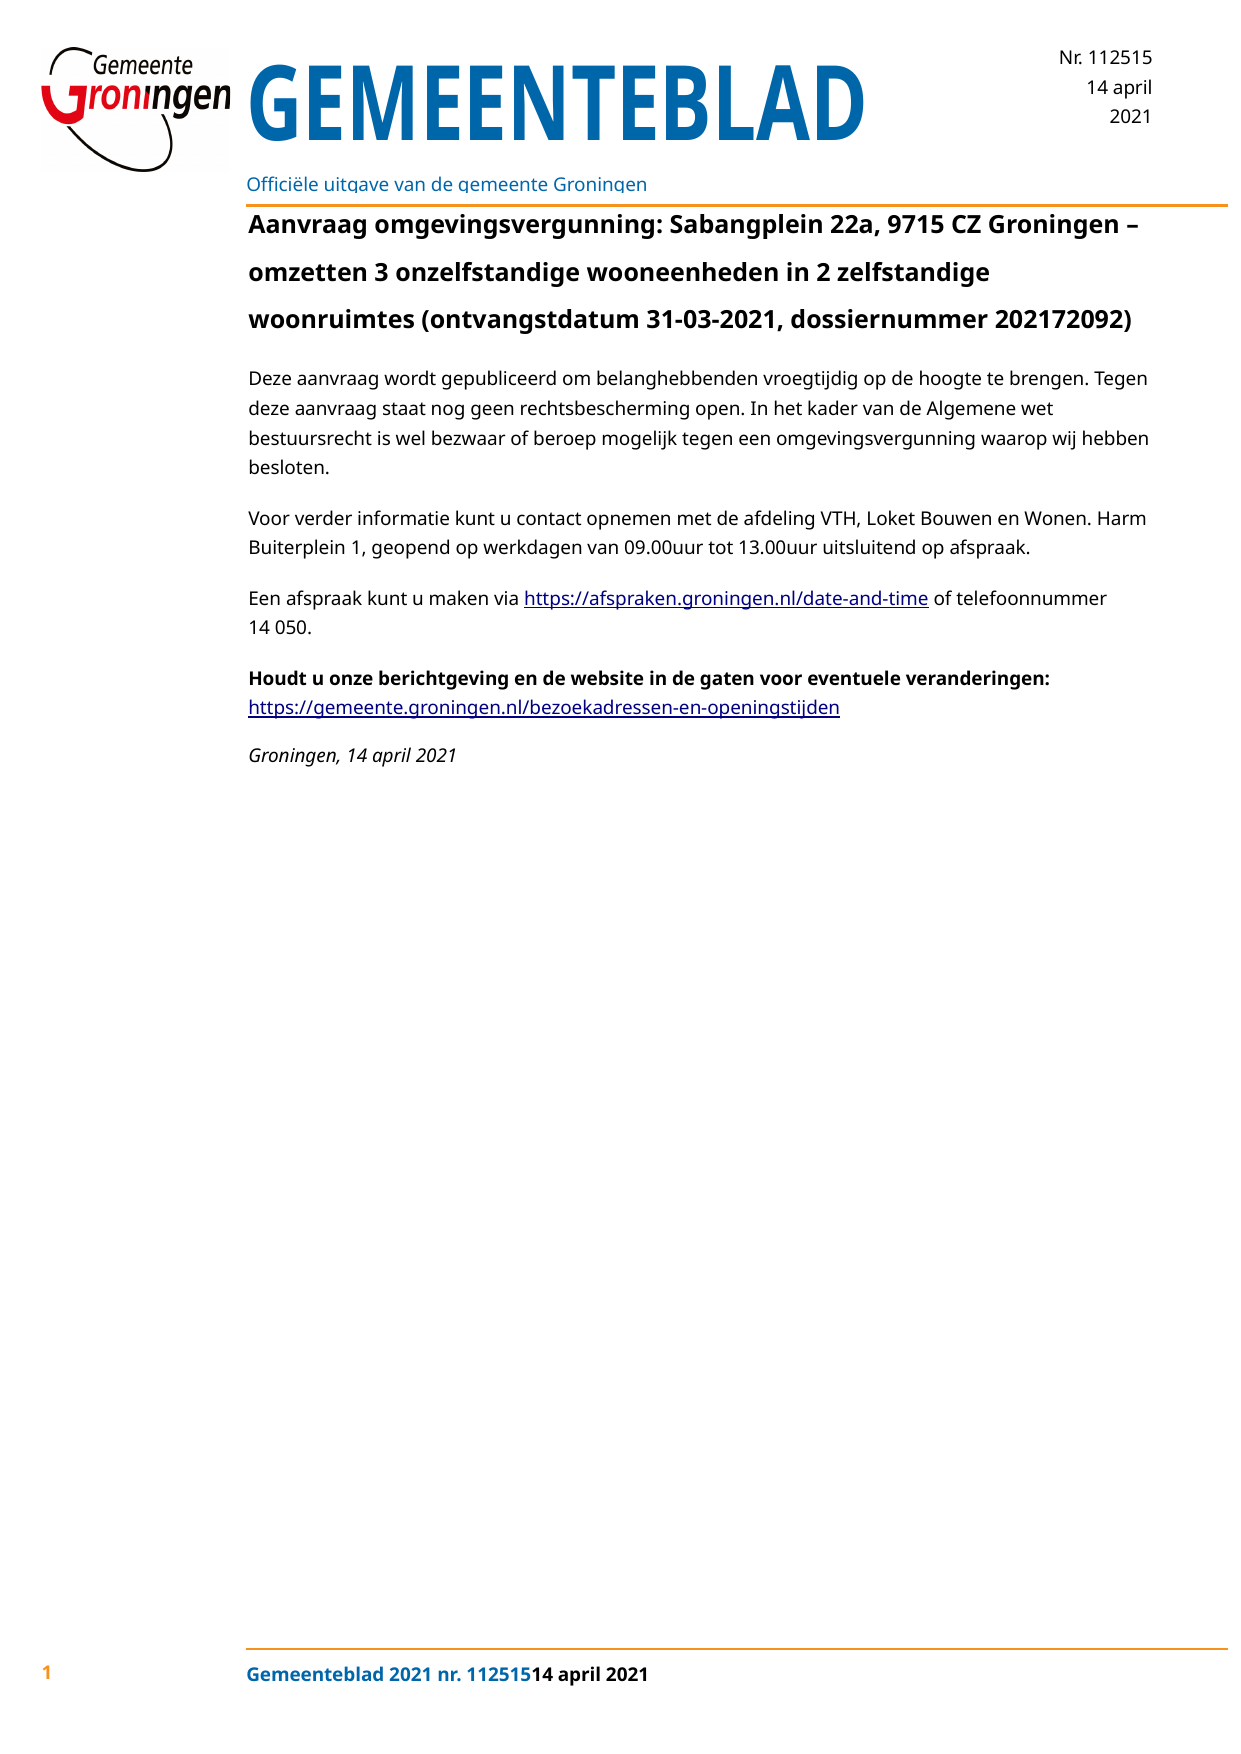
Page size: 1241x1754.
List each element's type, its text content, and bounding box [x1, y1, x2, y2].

text Houdt u onze berichtgeving en de website in de gaten voor eventuele veranderingen: https://gemeente.groningen.nl/bezoekadressen-en-openingstijden [248, 665, 1152, 720]
text Een afspraak kunt u maken via https://afspraken.groningen.nl/date-and-time of telefoonnummer 14 050. [248, 585, 1152, 640]
text Aanvraag omgevingsvergunning: Sabangplein 22a, 9715 CZ Groningen – omzetten 3 onzelfstandige wooneenheden in 2 zelfstandige woonruimtes (ontvangstdatum 31-03-2021, dossiernummer 202172092) [248, 207, 1152, 336]
picture [41, 47, 231, 172]
text Voor verder informatie kunt u contact opnemen met de afdeling VTH, Loket Bouwen en Wonen. Harm Buiterplein 1, geopend op werkdagen van 09.00uur tot 13.00uur uitsluitend op afspraak. [248, 505, 1152, 560]
text Groningen, 14 april 2021 [248, 742, 1152, 768]
text Deze aanvraag wordt gepubliceerd om belanghebbenden vroegtijdig op de hoogte te brengen. Tegen deze aanvraag staat nog geen rechtsbescherming open. In het kader van de Algemene wet bestuursrecht is wel bezwaar of beroep mogelijk tegen een omgevingsvergunning waarop wij hebben besloten. [248, 366, 1152, 480]
